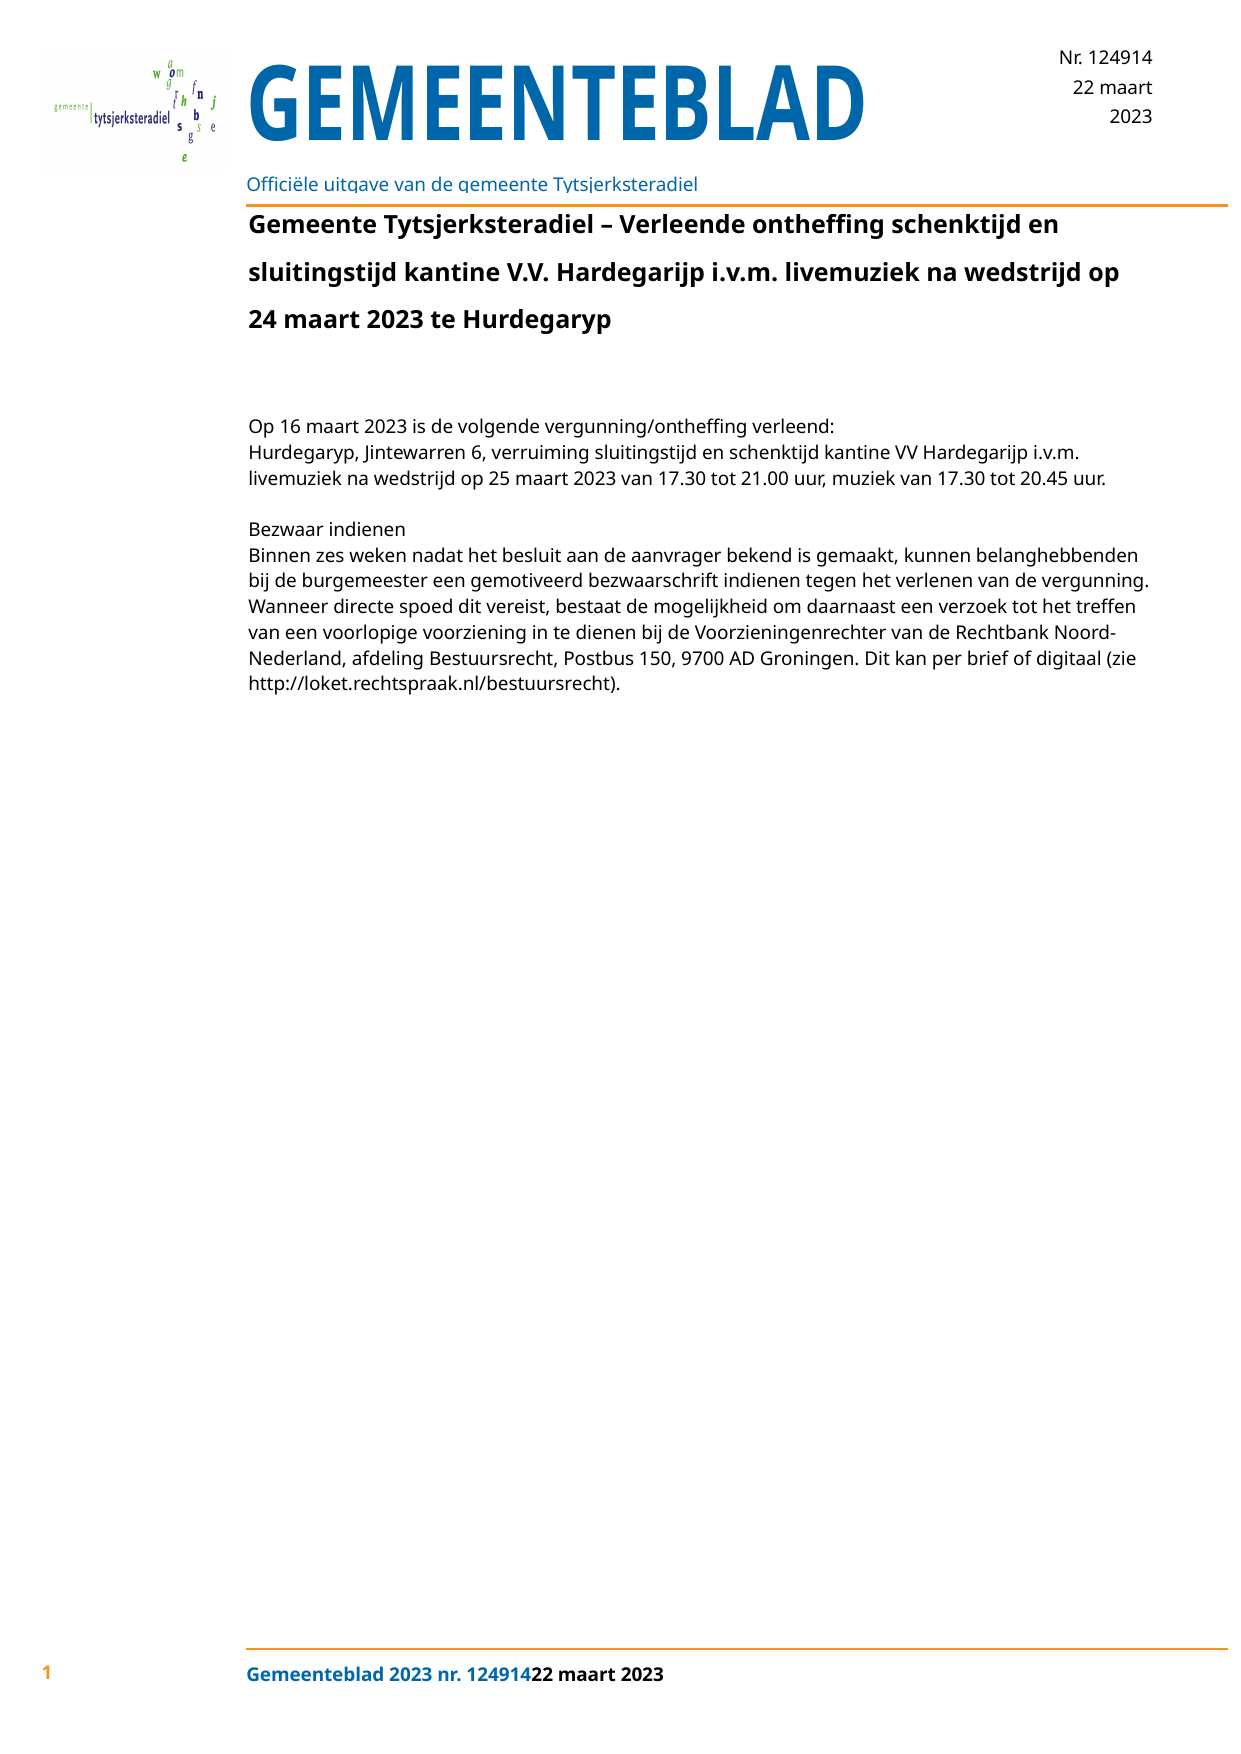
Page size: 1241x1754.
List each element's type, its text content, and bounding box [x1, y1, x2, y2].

text Gemeente Tytsjerksteradiel – Verleende ontheffing schenktijd en sluitingstijd kantine V.V. Hardegarijp i.v.m. livemuziek na wedstrijd op 24 maart 2023 te Hurdegaryp [248, 207, 1152, 336]
text Binnen zes weken nadat het besluit aan de aanvrager bekend is gemaakt, kunnen belanghebbenden bij de burgemeester een gemotiveerd bezwaarschrift indienen tegen het verlenen van de vergunning. Wanneer directe spoed dit vereist, bestaat de mogelijkheid om daarnaast een verzoek tot het treffen van een voorlopige voorziening in te dienen bij de Voorzieningenrechter van de Rechtbank Noord-Nederland, afdeling Bestuursrecht, Postbus 150, 9700 AD Groningen. Dit kan per brief of digitaal (zie http://loket.rechtspraak.nl/bestuursrecht). [248, 542, 1152, 696]
text Bezwaar indienen [248, 516, 1152, 542]
picture [41, 47, 231, 172]
text Hurdegaryp, Jintewarren 6, verruiming sluitingstijd en schenktijd kantine VV Hardegarijp i.v.m. livemuziek na wedstrijd op 25 maart 2023 van 17.30 tot 21.00 uur, muziek van 17.30 tot 20.45 uur. [248, 439, 1152, 491]
text Op 16 maart 2023 is de volgende vergunning/ontheffing verleend: [248, 413, 1152, 439]
